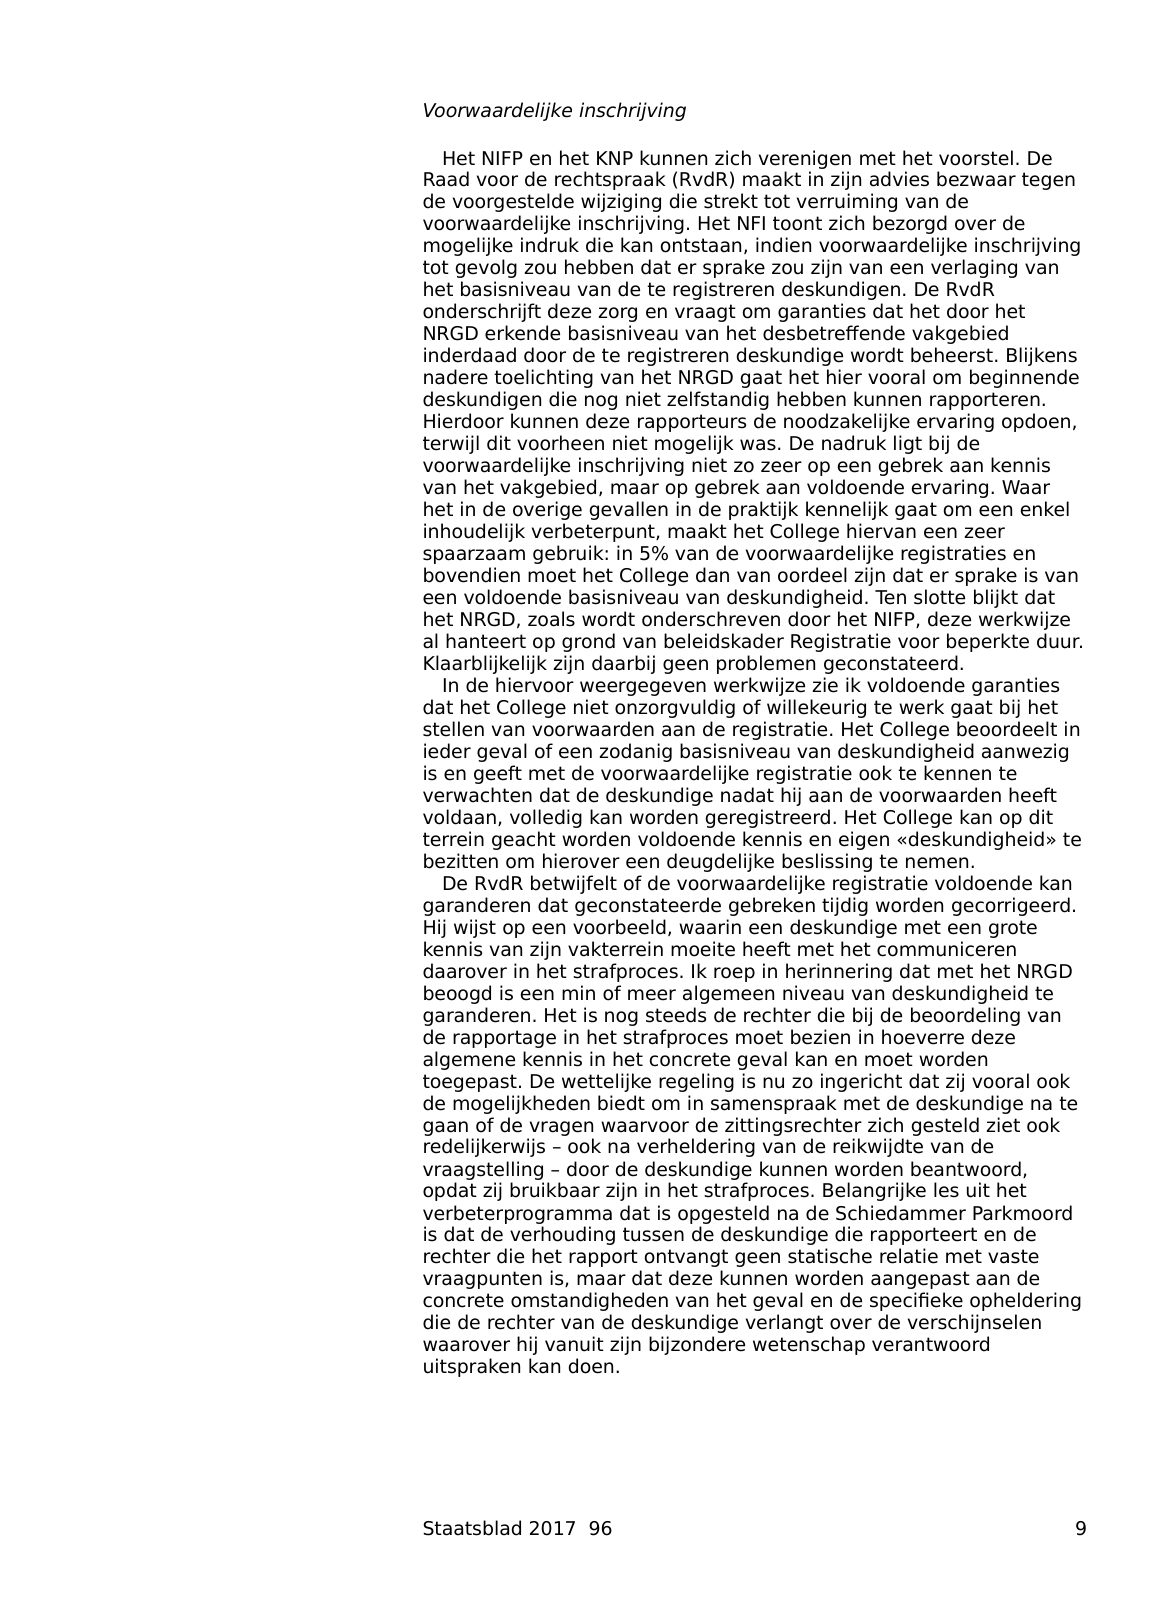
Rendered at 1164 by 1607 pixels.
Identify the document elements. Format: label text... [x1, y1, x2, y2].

text De RvdR betwijfelt of de voorwaardelijke registratie voldoende kan garanderen dat geconstateerde gebreken tijdig worden gecorrigeerd. Hij wijst op een voorbeeld, waarin een deskundige met een grote kennis van zijn vakterrein moeite heeft met het communiceren daarover in het strafproces. Ik roep in herinnering dat met het NRGD beoogd is een min of meer algemeen niveau van deskundigheid te garanderen. Het is nog steeds de rechter die bij de beoordeling van de rapportage in het strafproces moet bezien in hoeverre deze algemene kennis in het concrete geval kan en moet worden toegepast. De wettelijke regeling is nu zo ingericht dat zij vooral ook de mogelijkheden biedt om in samenspraak met de deskundige na te gaan of de vragen waarvoor de zittingsrechter zich gesteld ziet ook redelijkerwijs – ook na verheldering van de reikwijdte van de vraagstelling – door de deskundige kunnen worden beantwoord, opdat zij bruikbaar zijn in het strafproces. Belangrijke les uit het verbeterprogramma dat is opgesteld na de Schiedammer Parkmoord is dat de verhouding tussen de deskundige die rapporteert en de rechter die het rapport ontvangt geen statische relatie met vaste vraagpunten is, maar dat deze kunnen worden aangepast aan de concrete omstandigheden van het geval en de specifieke opheldering die de rechter van de deskundige verlangt over de verschijnselen waarover hij vanuit zijn bijzondere wetenschap verantwoord uitspraken kan doen. [422, 873, 1087, 1378]
text In de hiervoor weergegeven werkwijze zie ik voldoende garanties dat het College niet onzorgvuldig of willekeurig te werk gaat bij het stellen van voorwaarden aan de registratie. Het College beoordeelt in ieder geval of een zodanig basisniveau van deskundigheid aanwezig is en geeft met de voorwaardelijke registratie ook te kennen te verwachten dat de deskundige nadat hij aan de voorwaarden heeft voldaan, volledig kan worden geregistreerd. Het College kan op dit terrein geacht worden voldoende kennis en eigen «deskundigheid» te bezitten om hierover een deugdelijke beslissing te nemen. [422, 675, 1087, 873]
subtitle Voorwaardelijke inschrijving [422, 100, 1087, 122]
text Het NIFP en het KNP kunnen zich verenigen met het voorstel. De Raad voor de rechtspraak (RvdR) maakt in zijn advies bezwaar tegen de voorgestelde wijziging die strekt tot verruiming van de voorwaardelijke inschrijving. Het NFI toont zich bezorgd over de mogelijke indruk die kan ontstaan, indien voorwaardelijke inschrijving tot gevolg zou hebben dat er sprake zou zijn van een verlaging van het basisniveau van de te registreren deskundigen. De RvdR onderschrijft deze zorg en vraagt om garanties dat het door het NRGD erkende basisniveau van het desbetreffende vakgebied inderdaad door de te registreren deskundige wordt beheerst. Blijkens nadere toelichting van het NRGD gaat het hier vooral om beginnende deskundigen die nog niet zelfstandig hebben kunnen rapporteren. Hierdoor kunnen deze rapporteurs de noodzakelijke ervaring opdoen, terwijl dit voorheen niet mogelijk was. De nadruk ligt bij de voorwaardelijke inschrijving niet zo zeer op een gebrek aan kennis van het vakgebied, maar op gebrek aan voldoende ervaring. Waar het in de overige gevallen in de praktijk kennelijk gaat om een enkel inhoudelijk verbeterpunt, maakt het College hiervan een zeer spaarzaam gebruik: in 5% van de voorwaardelijke registraties en bovendien moet het College dan van oordeel zijn dat er sprake is van een voldoende basisniveau van deskundigheid. Ten slotte blijkt dat het NRGD, zoals wordt onderschreven door het NIFP, deze werkwijze al hanteert op grond van beleidskader Registratie voor beperkte duur. Klaarblijkelijk zijn daarbij geen problemen geconstateerd. [422, 147, 1087, 675]
